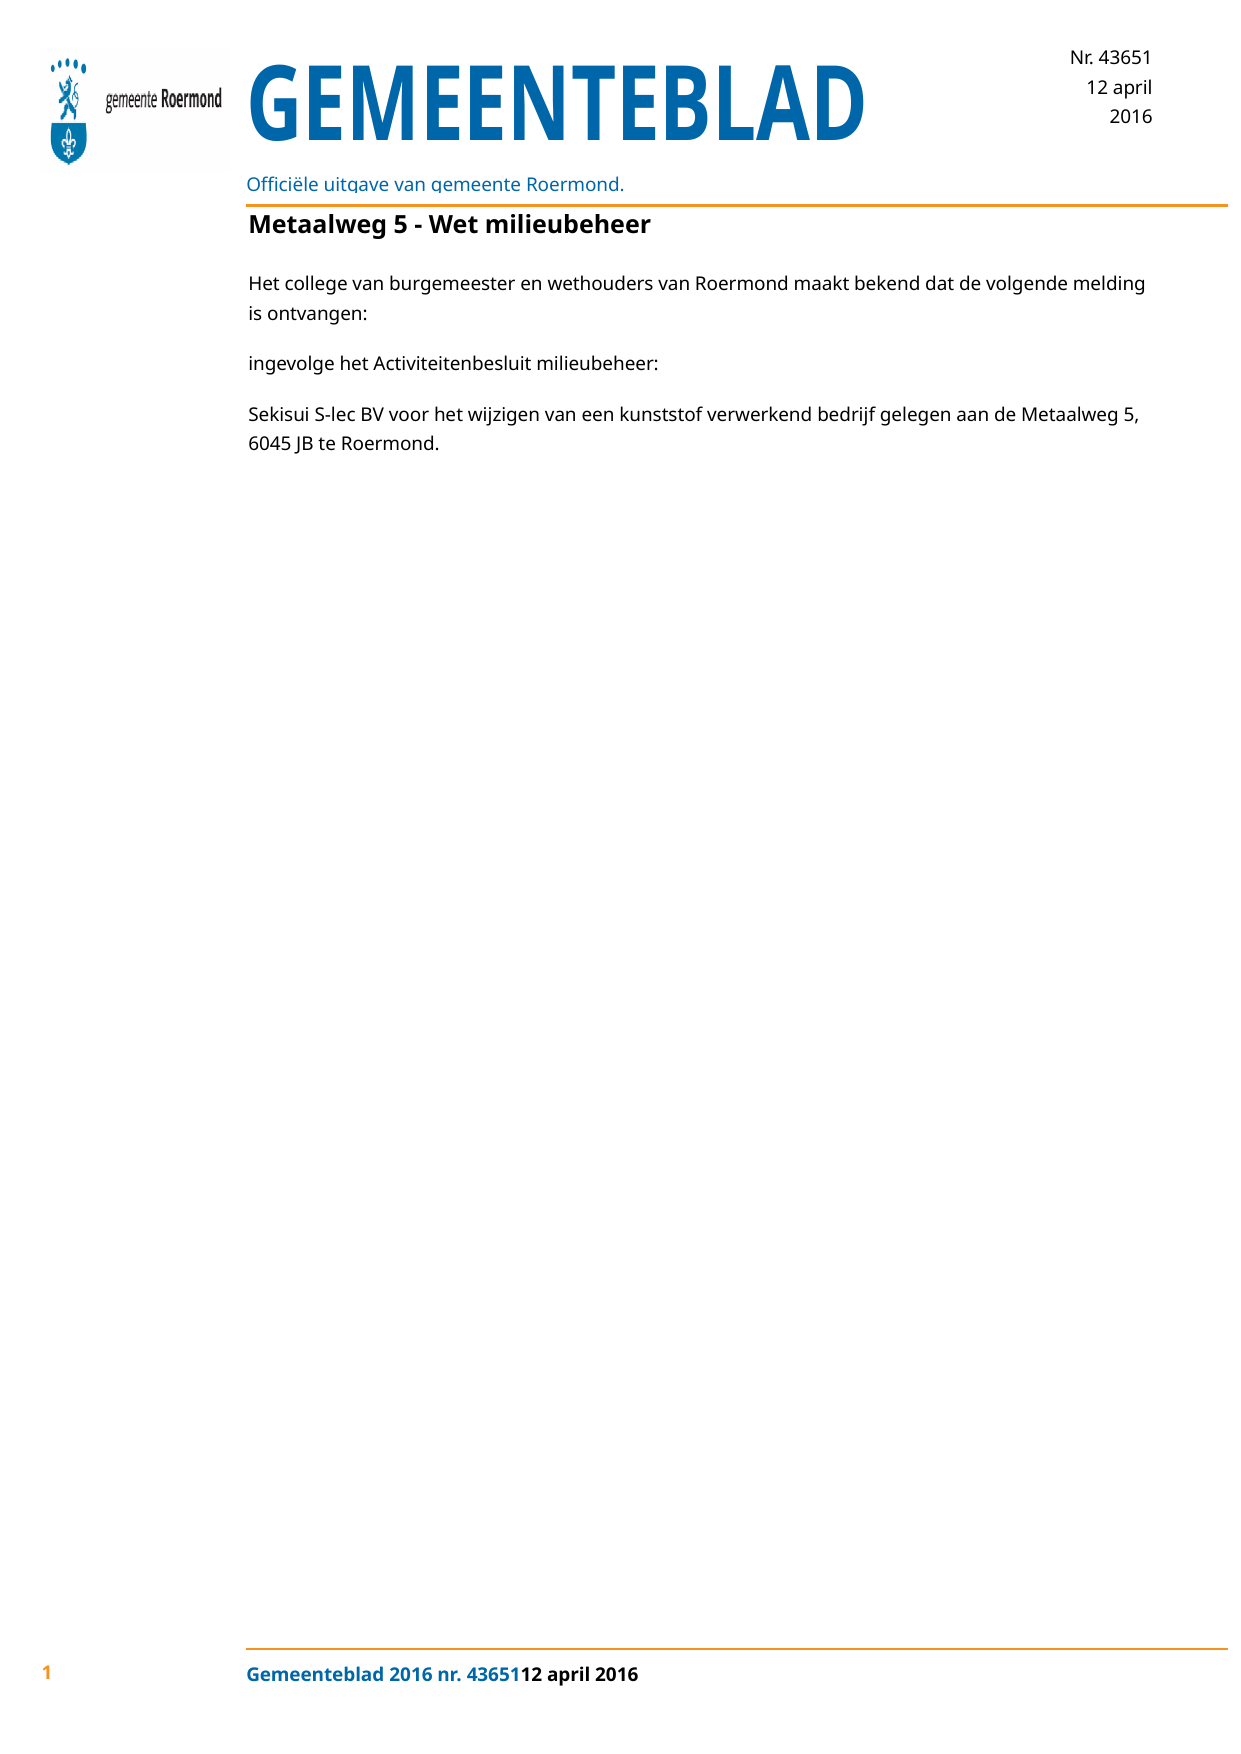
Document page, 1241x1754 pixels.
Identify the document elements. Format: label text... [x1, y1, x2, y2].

text Metaalweg 5 - Wet milieubeheer [248, 207, 1152, 241]
text Sekisui S-lec BV voor het wijzigen van een kunststof verwerkend bedrijf gelegen aan de Metaalweg 5, 6045 JB te Roermond. [248, 401, 1152, 456]
text Het college van burgemeester en wethouders van Roermond maakt bekend dat de volgende melding is ontvangen: [248, 270, 1152, 326]
picture [41, 47, 231, 172]
text ingevolge het Activiteitenbesluit milieubeheer: [248, 350, 1152, 376]
